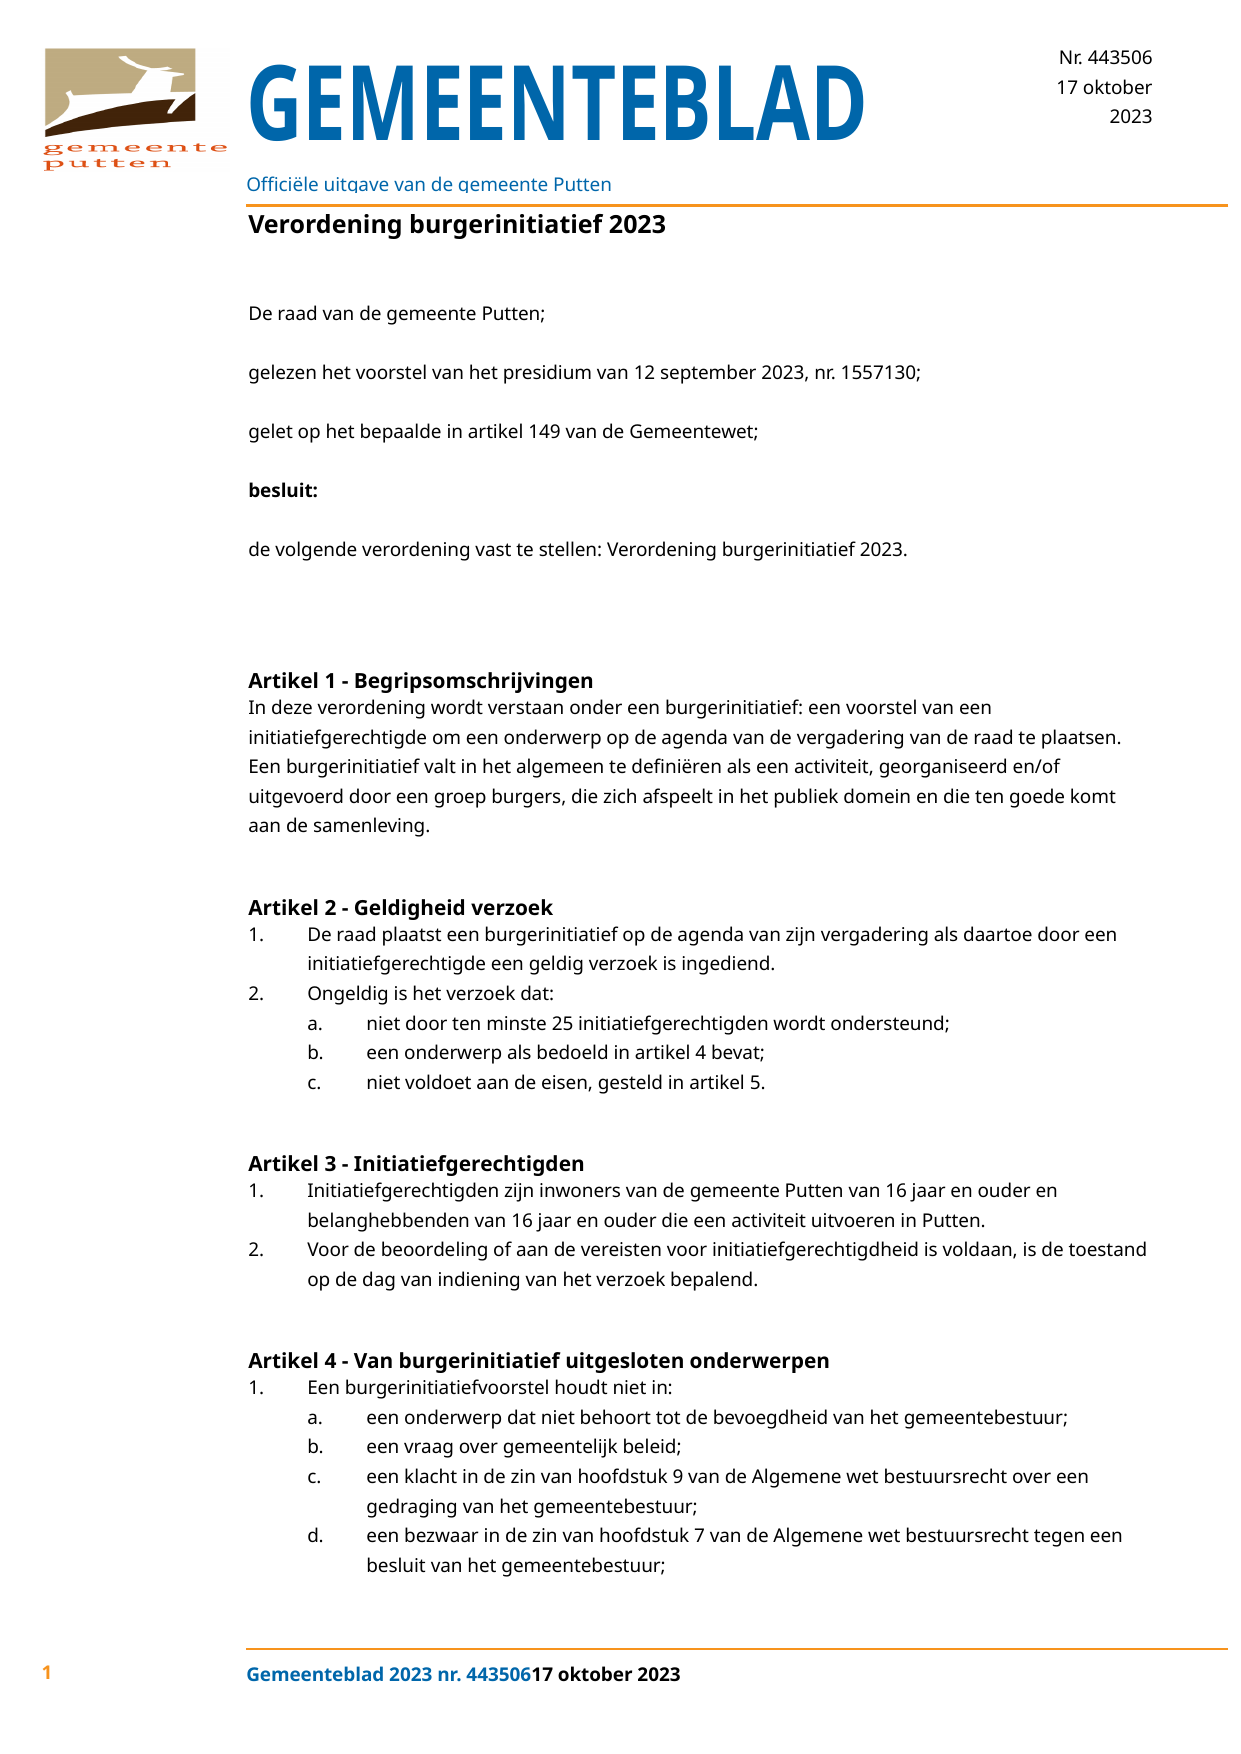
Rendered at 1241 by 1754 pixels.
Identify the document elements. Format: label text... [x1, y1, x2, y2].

text Artikel 4 - Van burgerinitiatief uitgesloten onderwerpen [248, 1346, 1152, 1374]
list Een burgerinitiatiefvoorstel houdt niet in: [248, 1374, 1152, 1400]
list Ongeldig is het verzoek dat: [248, 980, 1152, 1006]
text Verordening burgerinitiatief 2023 [248, 207, 1152, 241]
text In deze verordening wordt verstaan onder een burgerinitiatief: een voorstel van een initiatiefgerechtigde om een onderwerp op de agenda van de vergadering van de raad te plaatsen. Een burgerinitiatief valt in het algemeen te definiëren als een activiteit, georganiseerd en/of uitgevoerd door een groep burgers, die zich afspeelt in het publiek domein en die ten goede komt aan de samenleving. [248, 694, 1152, 838]
list De raad plaatst een burgerinitiatief op de agenda van zijn vergadering als daartoe door een initiatiefgerechtigde een geldig verzoek is ingediend. [248, 921, 1152, 976]
list niet voldoet aan de eisen, gesteld in artikel 5. [307, 1069, 1152, 1095]
list een vraag over gemeentelijk beleid; [307, 1434, 1152, 1459]
text de volgende verordening vast te stellen: Verordening burgerinitiatief 2023. [248, 537, 1152, 562]
picture [41, 47, 231, 172]
text gelezen het voorstel van het presidium van 12 september 2023, nr. 1557130; [248, 359, 1152, 385]
list een onderwerp dat niet behoort tot de bevoegdheid van het gemeentebestuur; [307, 1404, 1152, 1430]
list Initiatiefgerechtigden zijn inwoners van de gemeente Putten van 16 jaar en ouder en belanghebbenden van 16 jaar en ouder die een activiteit uitvoeren in Putten. [248, 1177, 1152, 1233]
list een klacht in de zin van hoofdstuk 9 van de Algemene wet bestuursrecht over een gedraging van het gemeentebestuur; [307, 1463, 1152, 1519]
text Artikel 2 - Geldigheid verzoek [248, 893, 1152, 921]
text Artikel 3 - Initiatiefgerechtigden [248, 1149, 1152, 1177]
text Artikel 1 - Begripsomschrijvingen [248, 666, 1152, 694]
text gelet op het bepaalde in artikel 149 van de Gemeentewet; [248, 418, 1152, 444]
list Voor de beoordeling of aan de vereisten voor initiatiefgerechtigdheid is voldaan, is de toestand op de dag van indiening van het verzoek bepalend. [248, 1237, 1152, 1292]
text besluit: [248, 477, 1152, 503]
text De raad van de gemeente Putten; [248, 300, 1152, 326]
list een bezwaar in de zin van hoofdstuk 7 van de Algemene wet bestuursrecht tegen een besluit van het gemeentebestuur; [307, 1522, 1152, 1578]
list niet door ten minste 25 initiatiefgerechtigden wordt ondersteund; [307, 1010, 1152, 1036]
list een onderwerp als bedoeld in artikel 4 bevat; [307, 1039, 1152, 1065]
